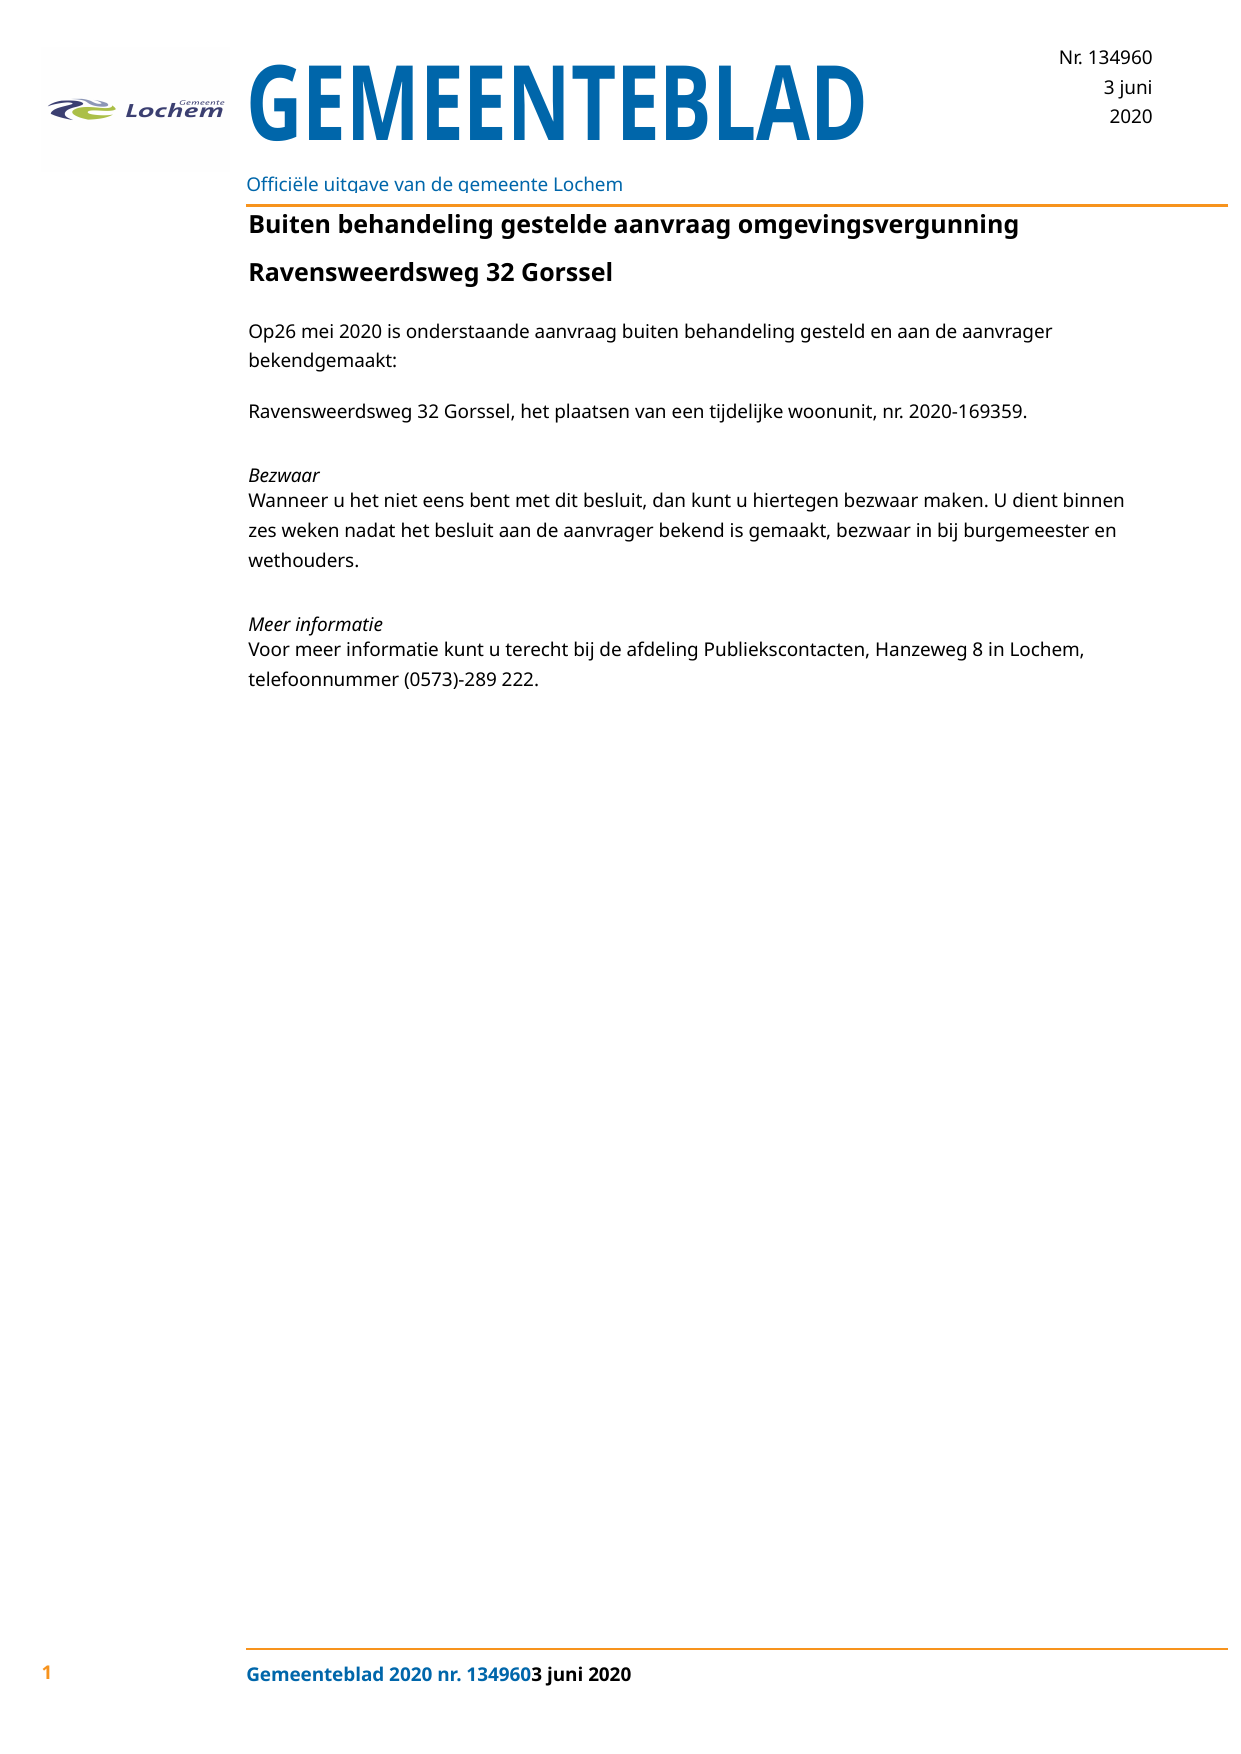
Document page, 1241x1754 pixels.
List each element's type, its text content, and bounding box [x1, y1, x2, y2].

text Buiten behandeling gestelde aanvraag omgevingsvergunning Ravensweerdsweg 32 Gorssel [248, 207, 1152, 288]
text Wanneer u het niet eens bent met dit besluit, dan kunt u hiertegen bezwaar maken. U dient binnen zes weken nadat het besluit aan de aanvrager bekend is gemaakt, bezwaar in bij burgemeester en wethouders. [248, 488, 1152, 572]
text Ravensweerdsweg 32 Gorssel, het plaatsen van een tijdelijke woonunit, nr. 2020-169359. [248, 398, 1152, 424]
text Op26 mei 2020 is onderstaande aanvraag buiten behandeling gesteld en aan de aanvrager bekendgemaakt: [248, 318, 1152, 373]
picture [41, 47, 231, 172]
text Meer informatie [248, 611, 1152, 636]
text Voor meer informatie kunt u terecht bij de afdeling Publiekscontacten, Hanzeweg 8 in Lochem, telefoonnummer (0573)-289 222. [248, 636, 1152, 692]
text Bezwaar [248, 462, 1152, 488]
